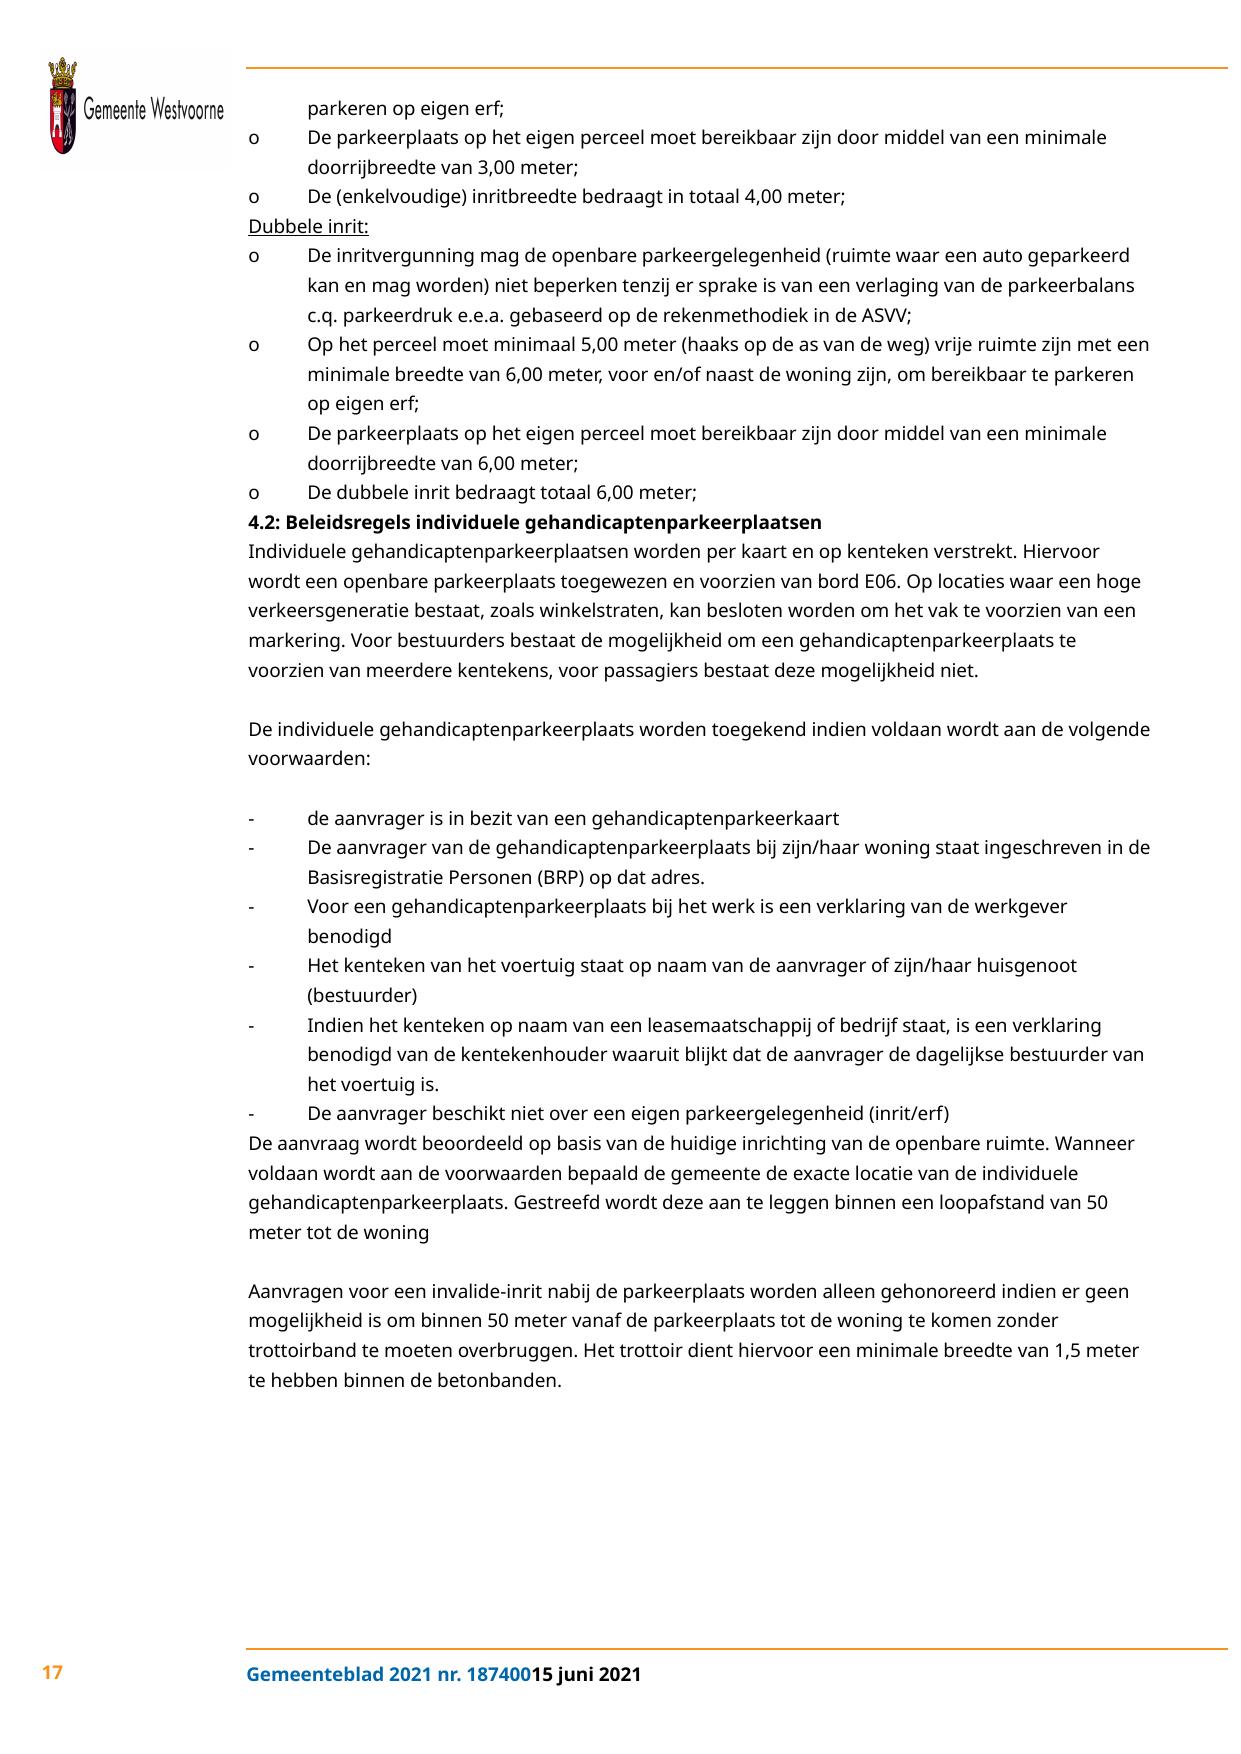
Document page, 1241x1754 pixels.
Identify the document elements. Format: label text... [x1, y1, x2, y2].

text Dubbele inrit: [248, 213, 1152, 239]
list De inritvergunning mag de openbare parkeergelegenheid (ruimte waar een auto geparkeerd kan en mag worden) niet beperken tenzij er sprake is van een verlaging van de parkeerbalans c.q. parkeerdruk e.e.a. gebaseerd op de rekenmethodiek in de ASVV; [248, 243, 1152, 328]
list De (enkelvoudige) inritbreedte bedraagt in totaal 4,00 meter; [248, 183, 1152, 209]
text 4.2: Beleidsregels individuele gehandicaptenparkeerplaatsen [248, 509, 1152, 535]
list Voor een gehandicaptenparkeerplaats bij het werk is een verklaring van de werkgever benodigd [248, 893, 1152, 949]
list De dubbele inrit bedraagt totaal 6,00 meter; [248, 479, 1152, 505]
picture [41, 47, 231, 172]
list Op het perceel moet minimaal 5,00 meter (haaks op de as van de weg) vrije ruimte zijn met een minimale breedte van 6,00 meter, voor en/of naast de woning zijn, om bereikbaar te parkeren op eigen erf; [248, 331, 1152, 416]
list Het kenteken van het voertuig staat op naam van de aanvrager of zijn/haar huisgenoot (bestuurder) [248, 953, 1152, 1008]
text Aanvragen voor een invalide-inrit nabij de parkeerplaats worden alleen gehonoreerd indien er geen mogelijkheid is om binnen 50 meter vanaf de parkeerplaats tot de woning te komen zonder trottoirband te moeten overbruggen. Het trottoir dient hiervoor een minimale breedte van 1,5 meter te hebben binnen de betonbanden. [248, 1278, 1152, 1393]
list De parkeerplaats op het eigen perceel moet bereikbaar zijn door middel van een minimale doorrijbreedte van 6,00 meter; [248, 420, 1152, 476]
text De individuele gehandicaptenparkeerplaats worden toegekend indien voldaan wordt aan de volgende voorwaarden: [248, 716, 1152, 771]
list De aanvrager beschikt niet over een eigen parkeergelegenheid (inrit/erf) [248, 1101, 1152, 1126]
list De aanvrager van de gehandicaptenparkeerplaats bij zijn/haar woning staat ingeschreven in de Basisregistratie Personen (BRP) op dat adres. [248, 834, 1152, 890]
list parkeren op eigen erf; [248, 95, 1152, 121]
list Indien het kenteken op naam van een leasemaatschappij of bedrijf staat, is een verklaring benodigd van de kentekenhouder waaruit blijkt dat de aanvrager de dagelijkse bestuurder van het voertuig is. [248, 1012, 1152, 1097]
list De parkeerplaats op het eigen perceel moet bereikbaar zijn door middel van een minimale doorrijbreedte van 3,00 meter; [248, 124, 1152, 180]
list de aanvrager is in bezit van een gehandicaptenparkeerkaart [248, 805, 1152, 831]
text Individuele gehandicaptenparkeerplaatsen worden per kaart en op kenteken verstrekt. Hiervoor wordt een openbare parkeerplaats toegewezen en voorzien van bord E06. Op locaties waar een hoge verkeersgeneratie bestaat, zoals winkelstraten, kan besloten worden om het vak te voorzien van een markering. Voor bestuurders bestaat de mogelijkheid om een gehandicaptenparkeerplaats te voorzien van meerdere kentekens, voor passagiers bestaat deze mogelijkheid niet. [248, 538, 1152, 683]
text De aanvraag wordt beoordeeld op basis van de huidige inrichting van de openbare ruimte. Wanneer voldaan wordt aan de voorwaarden bepaald de gemeente de exacte locatie van de individuele gehandicaptenparkeerplaats. Gestreefd wordt deze aan te leggen binnen een loopafstand van 50 meter tot de woning [248, 1130, 1152, 1245]
